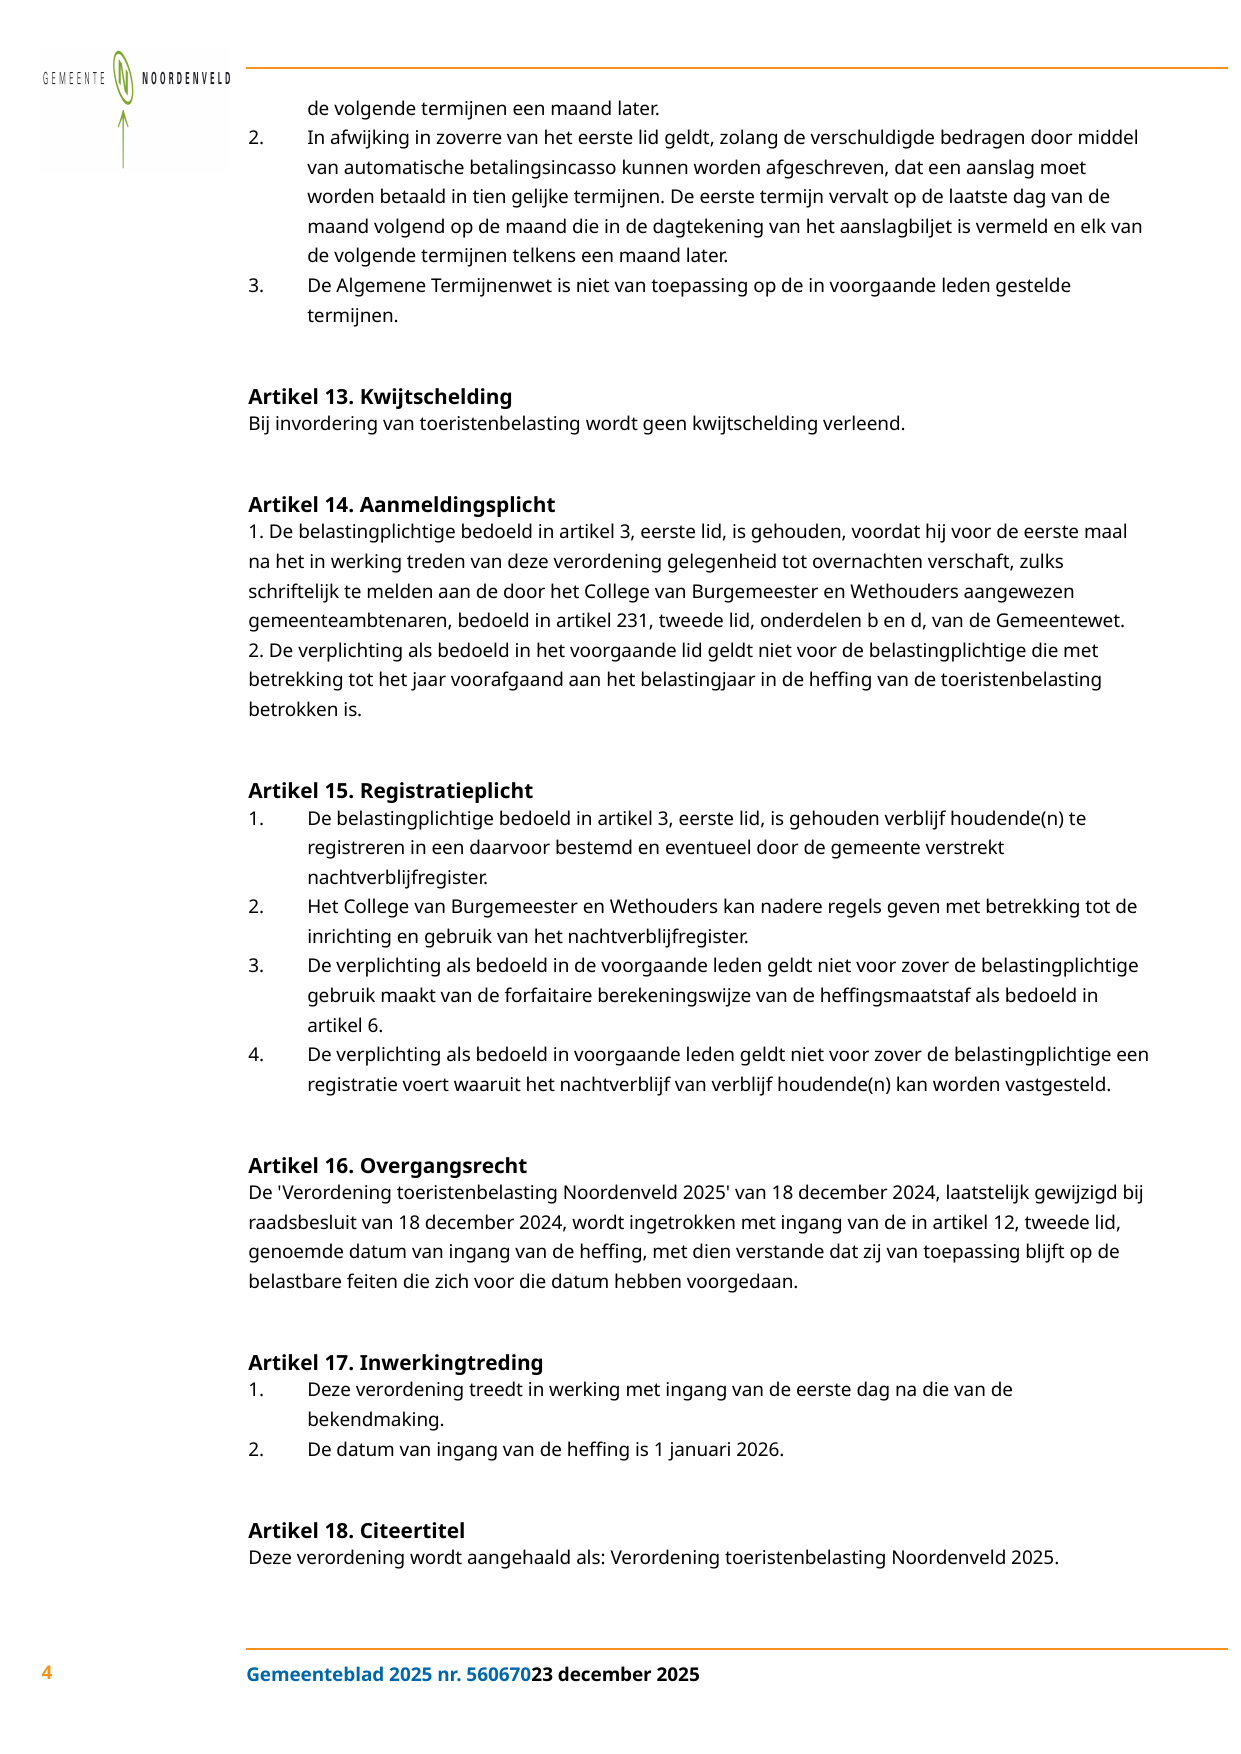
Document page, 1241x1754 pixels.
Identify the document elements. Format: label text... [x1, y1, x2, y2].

text 1. De belastingplichtige bedoeld in artikel 3, eerste lid, is gehouden, voordat hij voor de eerste maal na het in werking treden van deze verordening gelegenheid tot overnachten verschaft, zulks schriftelijk te melden aan de door het College van Burgemeester en Wethouders aangewezen gemeenteambtenaren, bedoeld in artikel 231, tweede lid, onderdelen b en d, van de Gemeentewet. [248, 519, 1152, 633]
text Artikel 14. Aanmeldingsplicht [248, 490, 1152, 519]
list De datum van ingang van de heffing is 1 januari 2026. [248, 1436, 1152, 1461]
text Bij invordering van toeristenbelasting wordt geen kwijtschelding verleend. [248, 410, 1152, 436]
text Artikel 13. Kwijtschelding [248, 382, 1152, 410]
text Artikel 18. Citeertitel [248, 1516, 1152, 1544]
text 2. De verplichting als bedoeld in het voorgaande lid geldt niet voor de belastingplichtige die met betrekking tot het jaar voorafgaand aan het belastingjaar in de heffing van de toeristenbelasting betrokken is. [248, 637, 1152, 722]
list de volgende termijnen een maand later. [248, 95, 1152, 121]
list Het College van Burgemeester en Wethouders kan nadere regels geven met betrekking tot de inrichting en gebruik van het nachtverblijfregister. [248, 893, 1152, 949]
text Deze verordening wordt aangehaald als: Verordening toeristenbelasting Noordenveld 2025. [248, 1544, 1152, 1570]
list De Algemene Termijnenwet is niet van toepassing op de in voorgaande leden gestelde termijnen. [248, 272, 1152, 328]
text Artikel 15. Registratieplicht [248, 776, 1152, 805]
list In afwijking in zoverre van het eerste lid geldt, zolang de verschuldigde bedragen door middel van automatische betalingsincasso kunnen worden afgeschreven, dat een aanslag moet worden betaald in tien gelijke termijnen. De eerste termijn vervalt op de laatste dag van de maand volgend op de maand die in de dagtekening van het aanslagbiljet is vermeld en elk van de volgende termijnen telkens een maand later. [248, 124, 1152, 268]
list De verplichting als bedoeld in de voorgaande leden geldt niet voor zover de belastingplichtige gebruik maakt van de forfaitaire berekeningswijze van de heffingsmaatstaf als bedoeld in artikel 6. [248, 953, 1152, 1037]
text Artikel 17. Inwerkingtreding [248, 1348, 1152, 1377]
list De verplichting als bedoeld in voorgaande leden geldt niet voor zover de belastingplichtige een registratie voert waaruit het nachtverblijf van verblijf houdende(n) kan worden vastgesteld. [248, 1041, 1152, 1097]
text Artikel 16. Overgangsrecht [248, 1151, 1152, 1179]
picture [41, 47, 231, 172]
list Deze verordening treedt in werking met ingang van de eerste dag na die van de bekendmaking. [248, 1377, 1152, 1432]
list De belastingplichtige bedoeld in artikel 3, eerste lid, is gehouden verblijf houdende(n) te registreren in een daarvoor bestemd en eventueel door de gemeente verstrekt nachtverblijfregister. [248, 805, 1152, 889]
text De 'Verordening toeristenbelasting Noordenveld 2025' van 18 december 2024, laatstelijk gewijzigd bij raadsbesluit van 18 december 2024, wordt ingetrokken met ingang van de in artikel 12, tweede lid, genoemde datum van ingang van de heffing, met dien verstande dat zij van toepassing blijft op de belastbare feiten die zich voor die datum hebben voorgedaan. [248, 1179, 1152, 1294]
